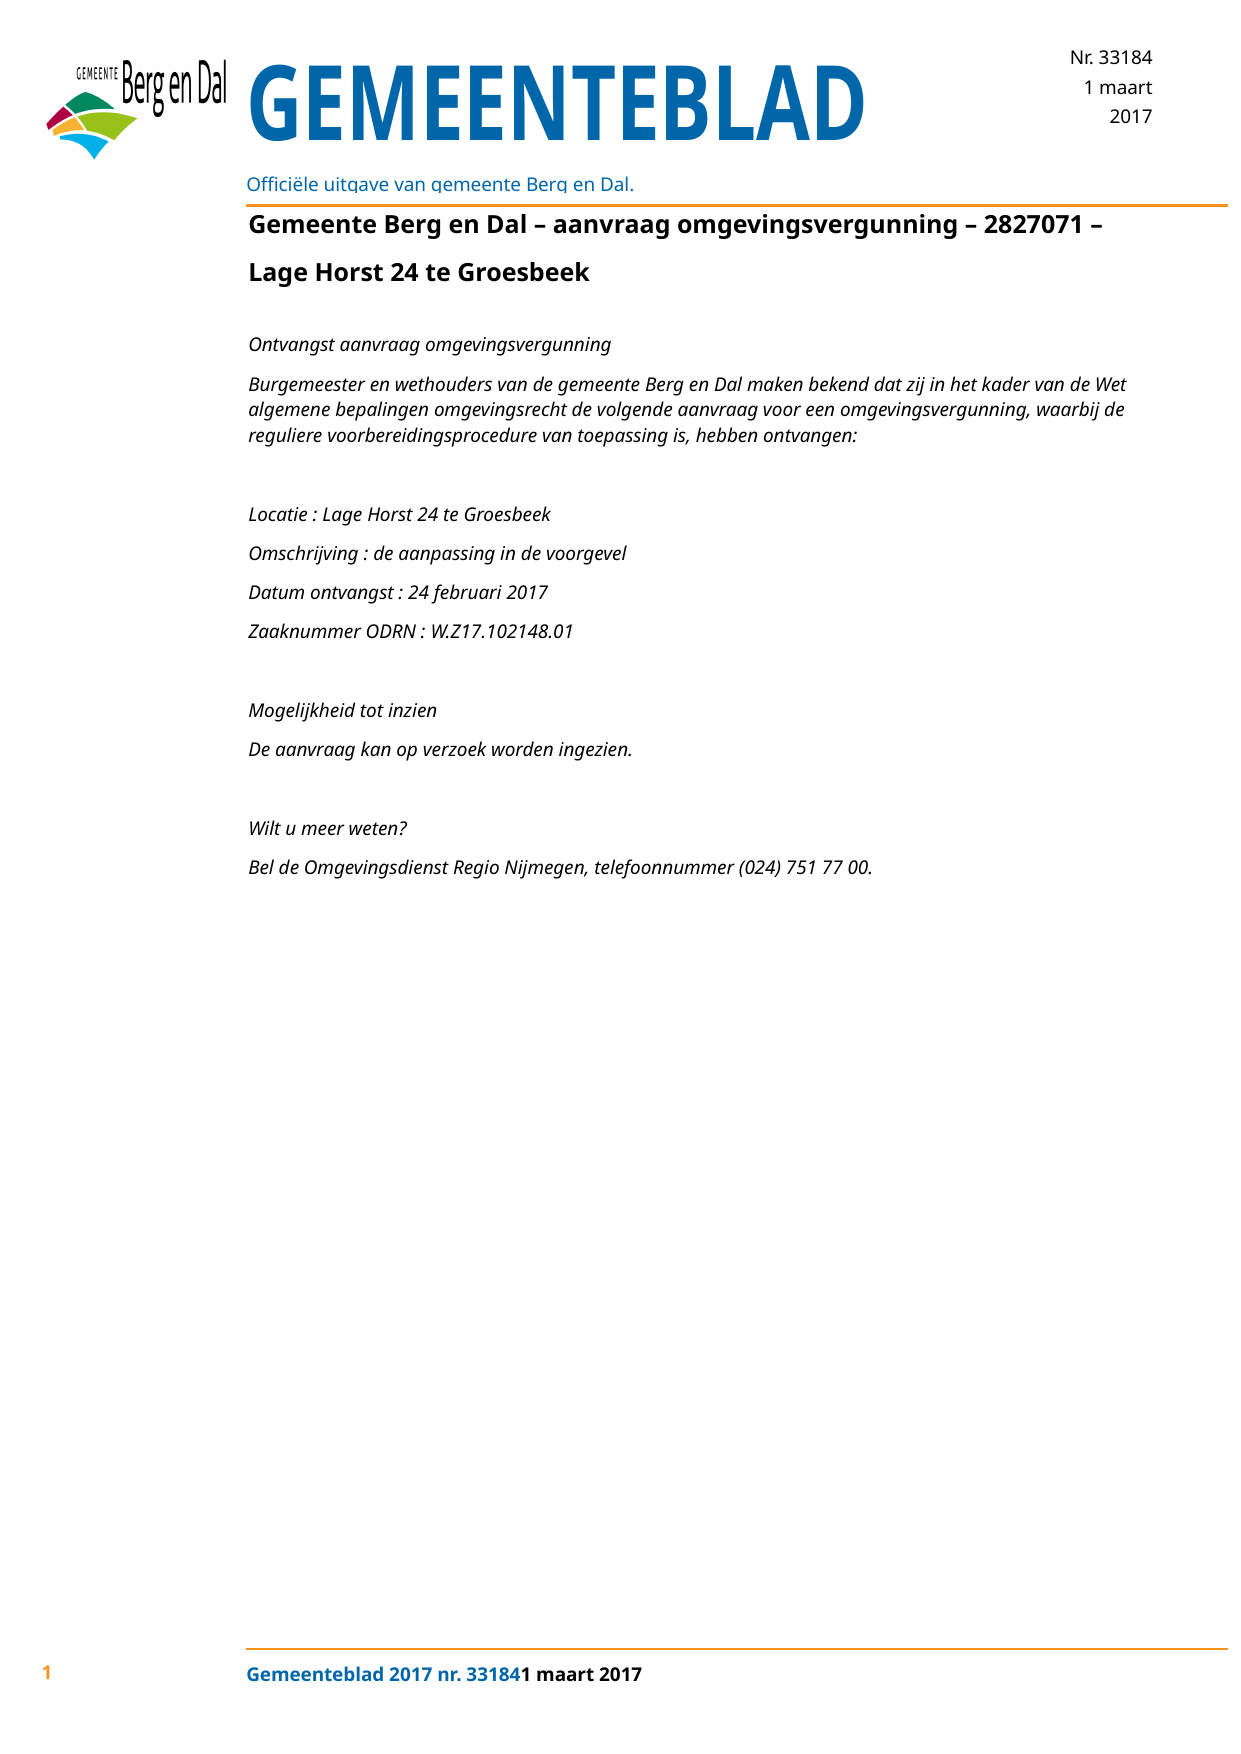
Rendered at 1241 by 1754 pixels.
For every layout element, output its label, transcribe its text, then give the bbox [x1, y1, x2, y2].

text De aanvraag kan op verzoek worden ingezien. [248, 736, 1152, 762]
text Ontvangst aanvraag omgevingsvergunning [248, 331, 1152, 357]
text Zaaknummer ODRN : W.Z17.102148.01 [248, 618, 1152, 644]
picture [41, 47, 231, 172]
text Bel de Omgevingsdienst Regio Nijmegen, telefoonnummer (024) 751 77 00. [248, 854, 1152, 880]
text Gemeente Berg en Dal – aanvraag omgevingsvergunning – 2827071 – Lage Horst 24 te Groesbeek [248, 207, 1152, 288]
text Wilt u meer weten? [248, 815, 1152, 841]
text Locatie : Lage Horst 24 te Groesbeek [248, 501, 1152, 526]
text Mogelijkheid tot inzien [248, 697, 1152, 723]
text Omschrijving : de aanpassing in de voorgevel [248, 540, 1152, 566]
text Burgemeester en wethouders van de gemeente Berg en Dal maken bekend dat zij in het kader van de Wet algemene bepalingen omgevingsrecht de volgende aanvraag voor een omgevingsvergunning, waarbij de reguliere voorbereidingsprocedure van toepassing is, hebben ontvangen: [248, 371, 1152, 448]
text Datum ontvangst : 24 februari 2017 [248, 579, 1152, 605]
